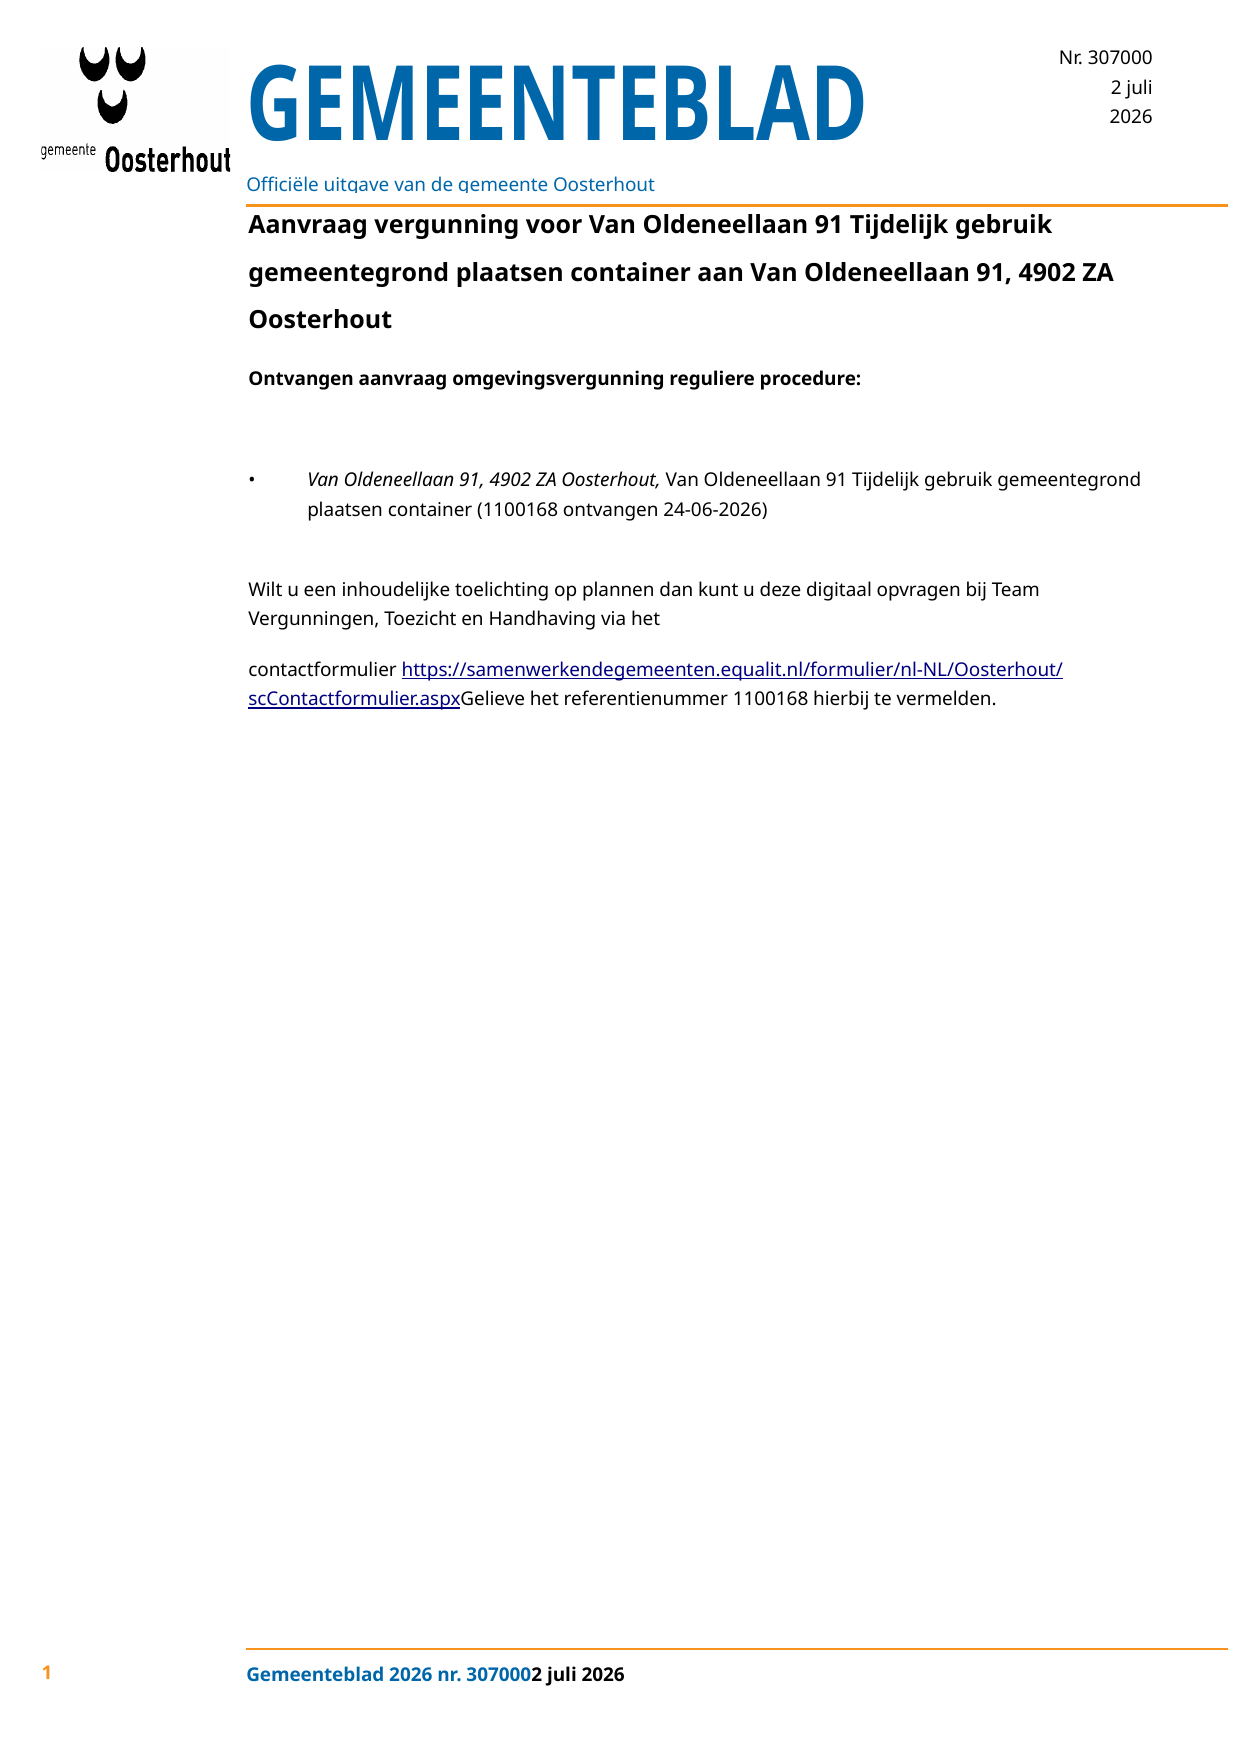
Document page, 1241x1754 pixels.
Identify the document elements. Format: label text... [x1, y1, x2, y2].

text Ontvangen aanvraag omgevingsvergunning reguliere procedure: [248, 366, 1152, 391]
text Aanvraag vergunning voor Van Oldeneellaan 91 Tijdelijk gebruik gemeentegrond plaatsen container aan Van Oldeneellaan 91, 4902 ZA Oosterhout [248, 207, 1152, 336]
picture [41, 47, 231, 172]
list Van Oldeneellaan 91, 4902 ZA Oosterhout, Van Oldeneellaan 91 Tijdelijk gebruik gemeentegrond plaatsen container (1100168 ontvangen 24-06-2026) [248, 466, 1152, 522]
text Wilt u een inhoudelijke toelichting op plannen dan kunt u deze digitaal opvragen bij Team Vergunningen, Toezicht en Handhaving via het [248, 576, 1152, 631]
text contactformulier https://samenwerkendegemeenten.equalit.nl/formulier/nl-NL/Oosterhout/scContactformulier.aspxGelieve het referentienummer 1100168 hierbij te vermelden. [248, 656, 1152, 711]
